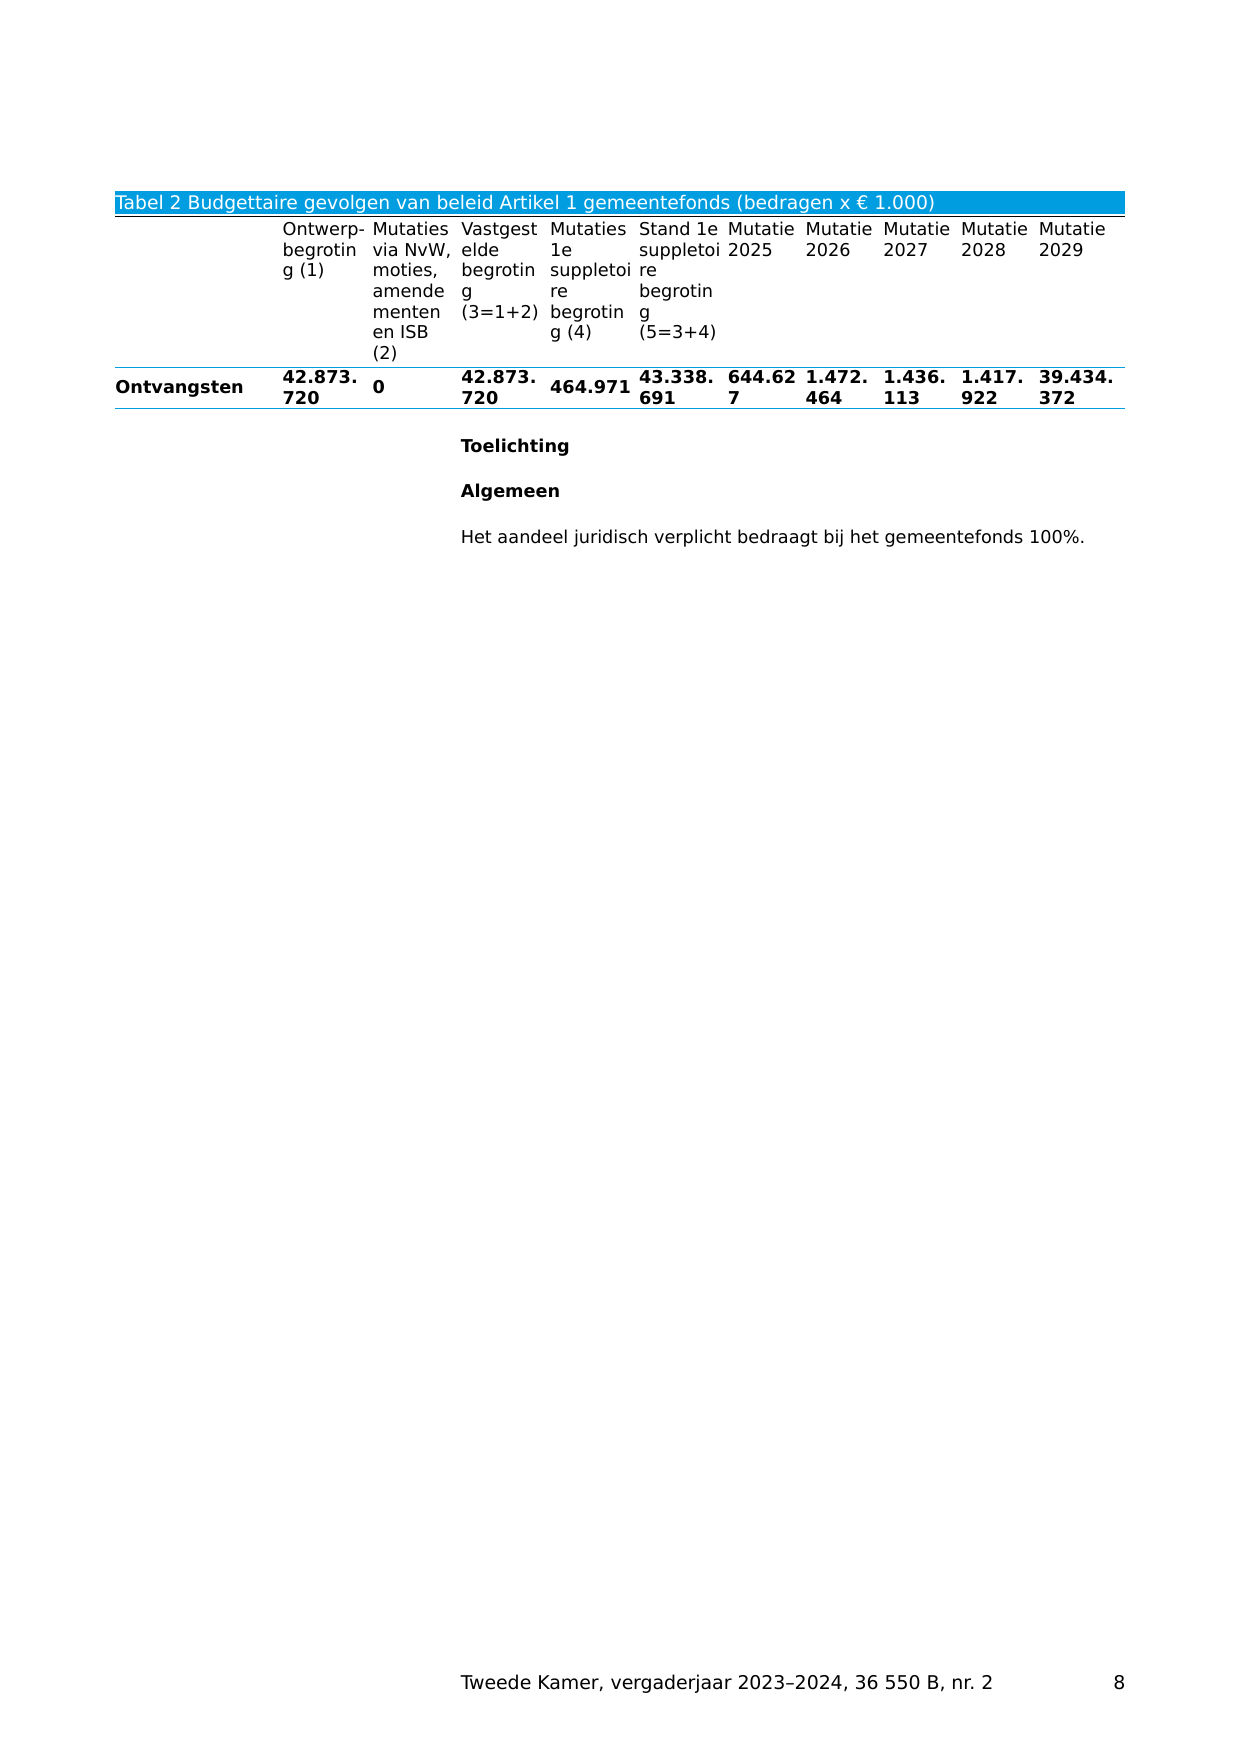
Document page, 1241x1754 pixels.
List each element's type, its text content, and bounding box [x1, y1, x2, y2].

table_cell Stand 1e suppletoire begroting (5=3+4) [636, 217, 725, 366]
table_cell Ontwerp-begroting (1) [280, 217, 369, 366]
table_cell 464.971 [547, 368, 636, 408]
table_cell Mutatie 2028 [958, 217, 1036, 366]
table_cell Mutatie 2026 [803, 217, 880, 366]
table_cell Mutaties via NvW, moties, amendementen en ISB (2) [369, 217, 458, 366]
table_cell Ontvangsten [115, 368, 279, 408]
table_cell Mutatie 2025 [725, 217, 802, 366]
table_cell Vastgestelde begroting (3=1+2) [458, 217, 547, 366]
table_cell Mutatie 2027 [880, 217, 958, 366]
table_cell 1.472.464 [803, 368, 880, 408]
table_cell Mutaties 1e suppletoire begroting (4) [547, 217, 636, 366]
table_cell [115, 217, 279, 366]
table_cell 39.434.372 [1036, 368, 1125, 408]
text Algemeen [461, 479, 1125, 502]
text Het aandeel juridisch verplicht bedraagt bij het gemeentefonds 100%. [461, 525, 1125, 548]
table_cell 1.417.922 [958, 368, 1036, 408]
text Toelichting [461, 434, 1125, 457]
table_cell 1.436.113 [880, 368, 958, 408]
table_cell 0 [369, 368, 458, 408]
table_cell 43.338.691 [636, 368, 725, 408]
table_cell 42.873.720 [280, 368, 369, 408]
table_cell 644.627 [725, 368, 802, 408]
table_cell 42.873.720 [458, 368, 547, 408]
table_cell Mutatie 2029 [1036, 217, 1125, 366]
